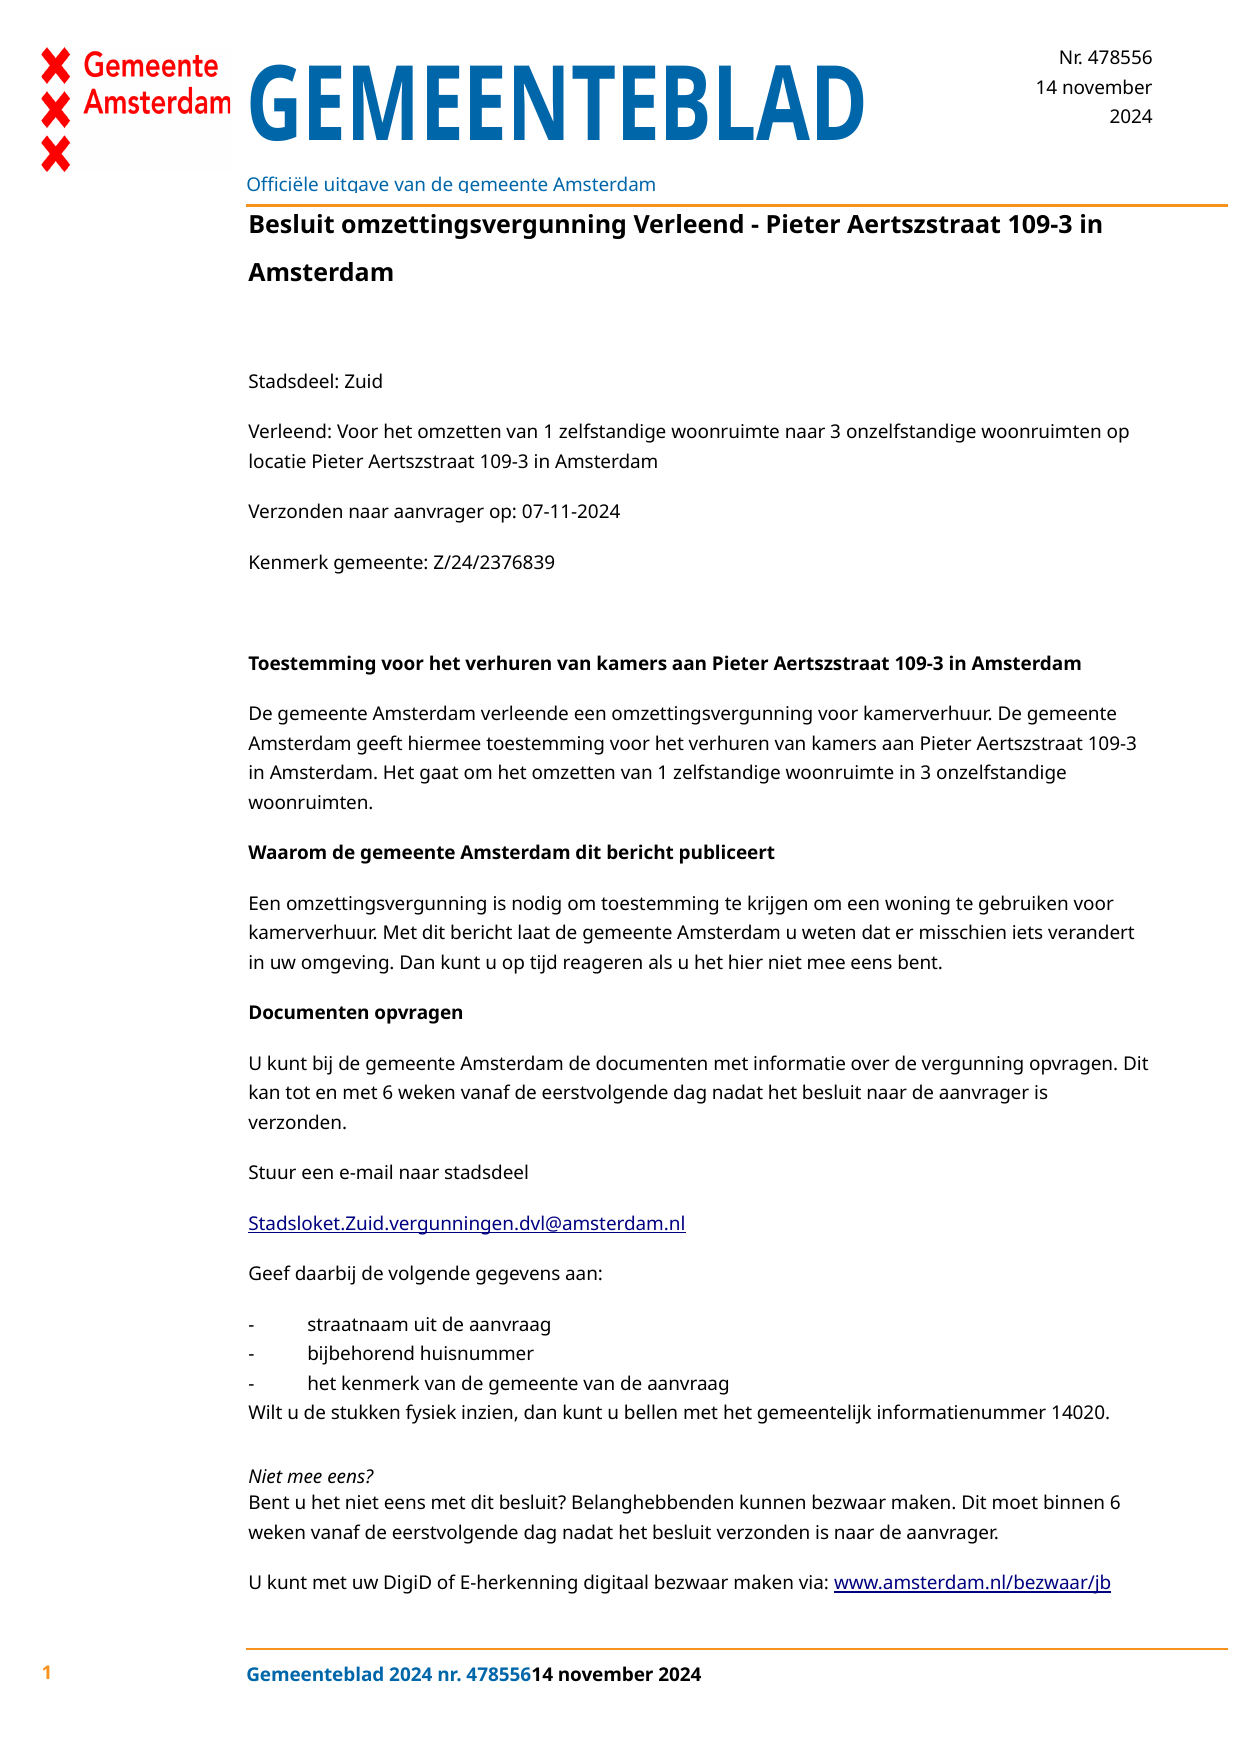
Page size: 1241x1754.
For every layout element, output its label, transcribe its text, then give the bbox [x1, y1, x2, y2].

text Kenmerk gemeente: Z/24/2376839 [248, 549, 1152, 575]
text Stadsloket.Zuid.vergunningen.dvl@amsterdam.nl [248, 1210, 1152, 1236]
list het kenmerk van de gemeente van de aanvraag [248, 1370, 1152, 1396]
text Wilt u de stukken fysiek inzien, dan kunt u bellen met het gemeentelijk informatienummer 14020. [248, 1399, 1152, 1425]
list bijbehorend huisnummer [248, 1340, 1152, 1366]
text Verzonden naar aanvrager op: 07-11-2024 [248, 499, 1152, 524]
text Stuur een e-mail naar stadsdeel [248, 1159, 1152, 1185]
text Toestemming voor het verhuren van kamers aan Pieter Aertszstraat 109-3 in Amsterdam [248, 650, 1152, 676]
text U kunt bij de gemeente Amsterdam de documenten met informatie over de vergunning opvragen. Dit kan tot en met 6 weken vanaf de eerstvolgende dag nadat het besluit naar de aanvrager is verzonden. [248, 1050, 1152, 1135]
text Geef daarbij de volgende gegevens aan: [248, 1260, 1152, 1286]
text Waarom de gemeente Amsterdam dit bericht publiceert [248, 839, 1152, 865]
text Documenten opvragen [248, 999, 1152, 1025]
text Besluit omzettingsvergunning Verleend - Pieter Aertszstraat 109-3 in Amsterdam [248, 207, 1152, 288]
text Stadsdeel: Zuid [248, 368, 1152, 394]
text Bent u het niet eens met dit besluit? Belanghebbenden kunnen bezwaar maken. Dit moet binnen 6 weken vanaf de eerstvolgende dag nadat het besluit verzonden is naar de aanvrager. [248, 1489, 1152, 1544]
text De gemeente Amsterdam verleende een omzettingsvergunning voor kamerverhuur. De gemeente Amsterdam geeft hiermee toestemming voor het verhuren van kamers aan Pieter Aertszstraat 109-3 in Amsterdam. Het gaat om het omzetten van 1 zelfstandige woonruimte in 3 onzelfstandige woonruimten. [248, 700, 1152, 815]
text U kunt met uw DigiD of E-herkenning digitaal bezwaar maken via: www.amsterdam.nl/bezwaar/jb [248, 1569, 1152, 1595]
text Niet mee eens? [248, 1463, 1152, 1489]
text Een omzettingsvergunning is nodig om toestemming te krijgen om een woning te gebruiken voor kamerverhuur. Met dit bericht laat de gemeente Amsterdam u weten dat er misschien iets verandert in uw omgeving. Dan kunt u op tijd reageren als u het hier niet mee eens bent. [248, 890, 1152, 975]
picture [41, 47, 231, 172]
text Verleend: Voor het omzetten van 1 zelfstandige woonruimte naar 3 onzelfstandige woonruimten op locatie Pieter Aertszstraat 109-3 in Amsterdam [248, 419, 1152, 474]
list straatnaam uit de aanvraag [248, 1311, 1152, 1337]
